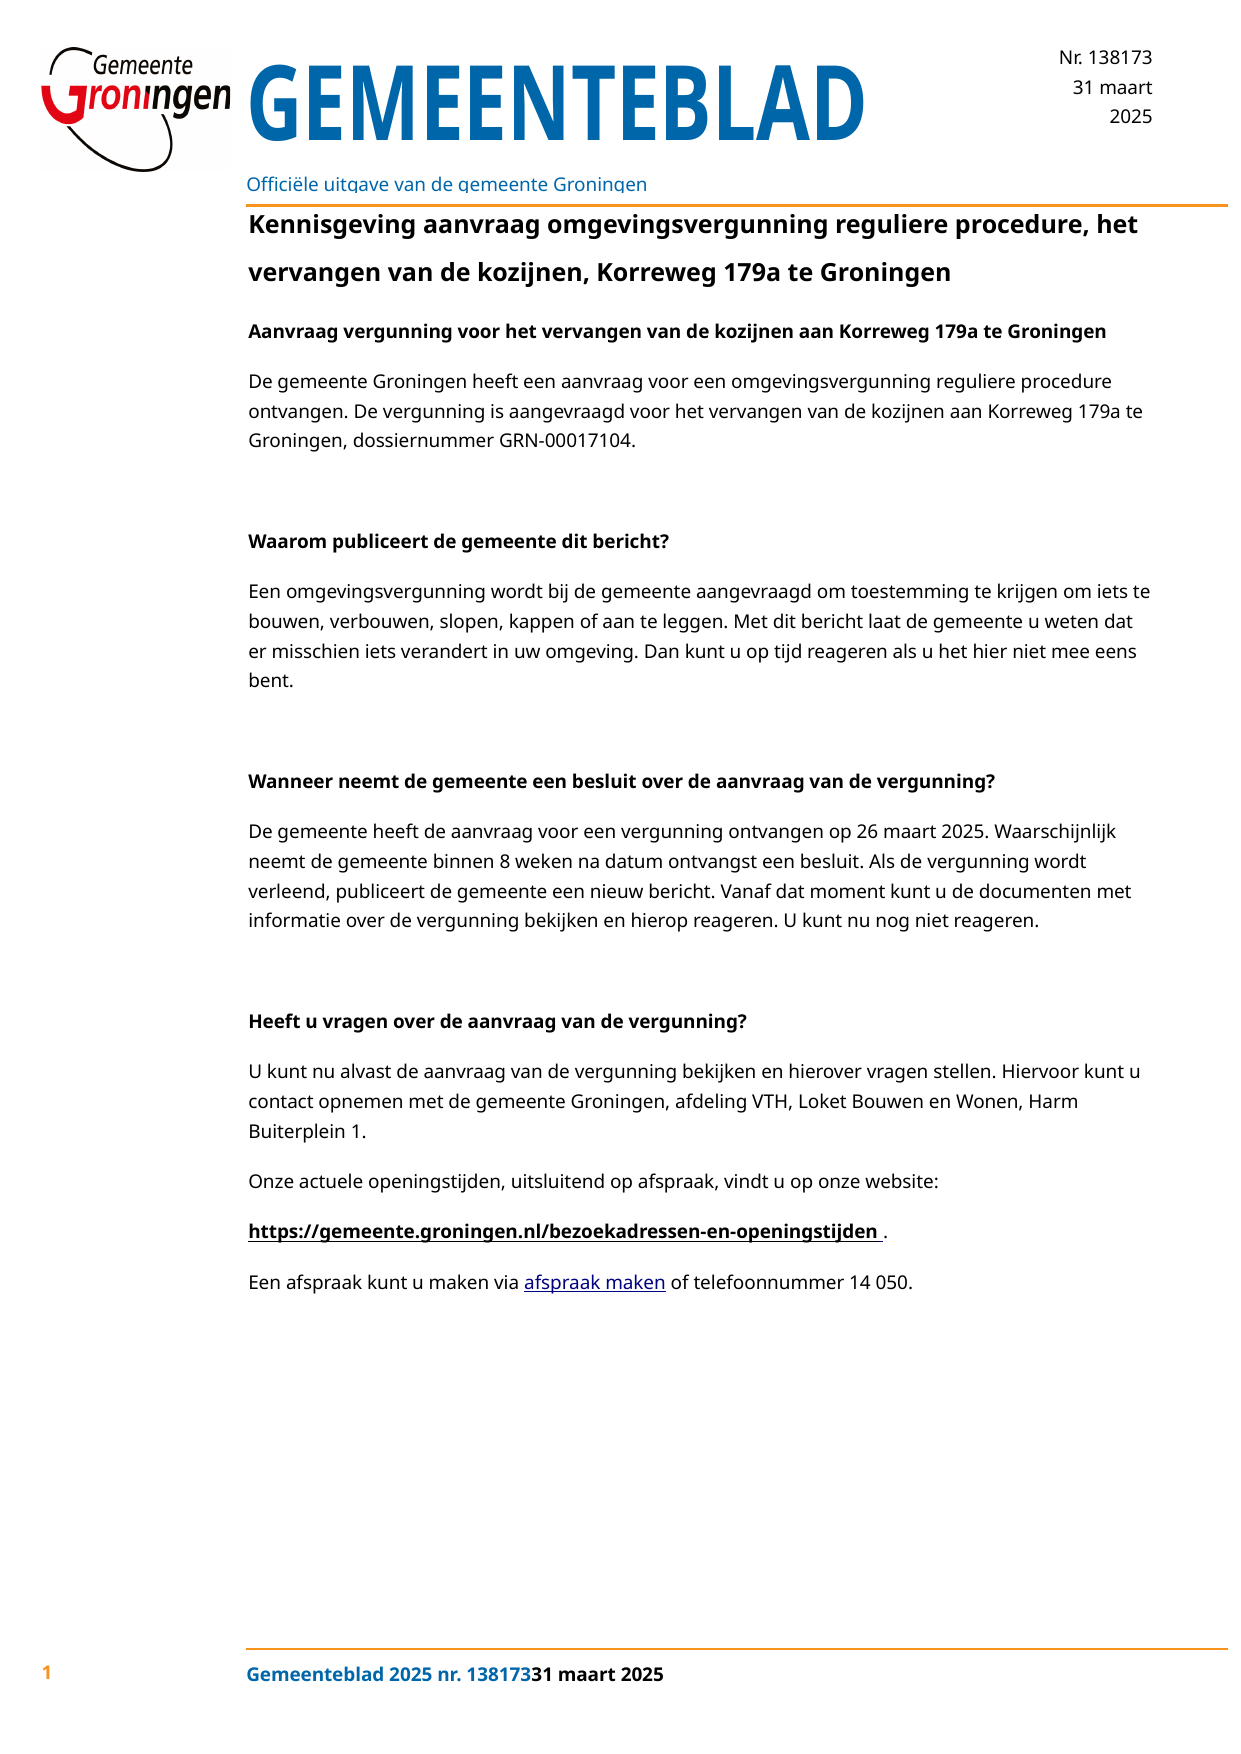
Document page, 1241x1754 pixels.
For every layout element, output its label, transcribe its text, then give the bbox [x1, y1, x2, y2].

text Waarom publiceert de gemeente dit bericht? [248, 528, 1152, 554]
text Kennisgeving aanvraag omgevingsvergunning reguliere procedure, het vervangen van de kozijnen, Korreweg 179a te Groningen [248, 207, 1152, 288]
text De gemeente heeft de aanvraag voor een vergunning ontvangen op 26 maart 2025. Waarschijnlijk neemt de gemeente binnen 8 weken na datum ontvangst een besluit. Als de vergunning wordt verleend, publiceert de gemeente een nieuw bericht. Vanaf dat moment kunt u de documenten met informatie over de vergunning bekijken en hierop reageren. U kunt nu nog niet reageren. [248, 819, 1152, 933]
picture [41, 47, 231, 172]
text Wanneer neemt de gemeente een besluit over de aanvraag van de vergunning? [248, 768, 1152, 794]
text Onze actuele openingstijden, uitsluitend op afspraak, vindt u op onze website: [248, 1168, 1152, 1194]
text https://gemeente.groningen.nl/bezoekadressen-en-openingstijden . [248, 1219, 1152, 1244]
text U kunt nu alvast de aanvraag van de vergunning bekijken en hierover vragen stellen. Hiervoor kunt u contact opnemen met de gemeente Groningen, afdeling VTH, Loket Bouwen en Wonen, Harm Buiterplein 1. [248, 1059, 1152, 1144]
text Een afspraak kunt u maken via afspraak maken of telefoonnummer 14 050. [248, 1269, 1152, 1295]
text Een omgevingsvergunning wordt bij de gemeente aangevraagd om toestemming te krijgen om iets te bouwen, verbouwen, slopen, kappen of aan te leggen. Met dit bericht laat de gemeente u weten dat er misschien iets verandert in uw omgeving. Dan kunt u op tijd reageren als u het hier niet mee eens bent. [248, 579, 1152, 693]
text De gemeente Groningen heeft een aanvraag voor een omgevingsvergunning reguliere procedure ontvangen. De vergunning is aangevraagd voor het vervangen van de kozijnen aan Korreweg 179a te Groningen, dossiernummer GRN-00017104. [248, 368, 1152, 453]
text Aanvraag vergunning voor het vervangen van de kozijnen aan Korreweg 179a te Groningen [248, 318, 1152, 344]
text Heeft u vragen over de aanvraag van de vergunning? [248, 1008, 1152, 1034]
